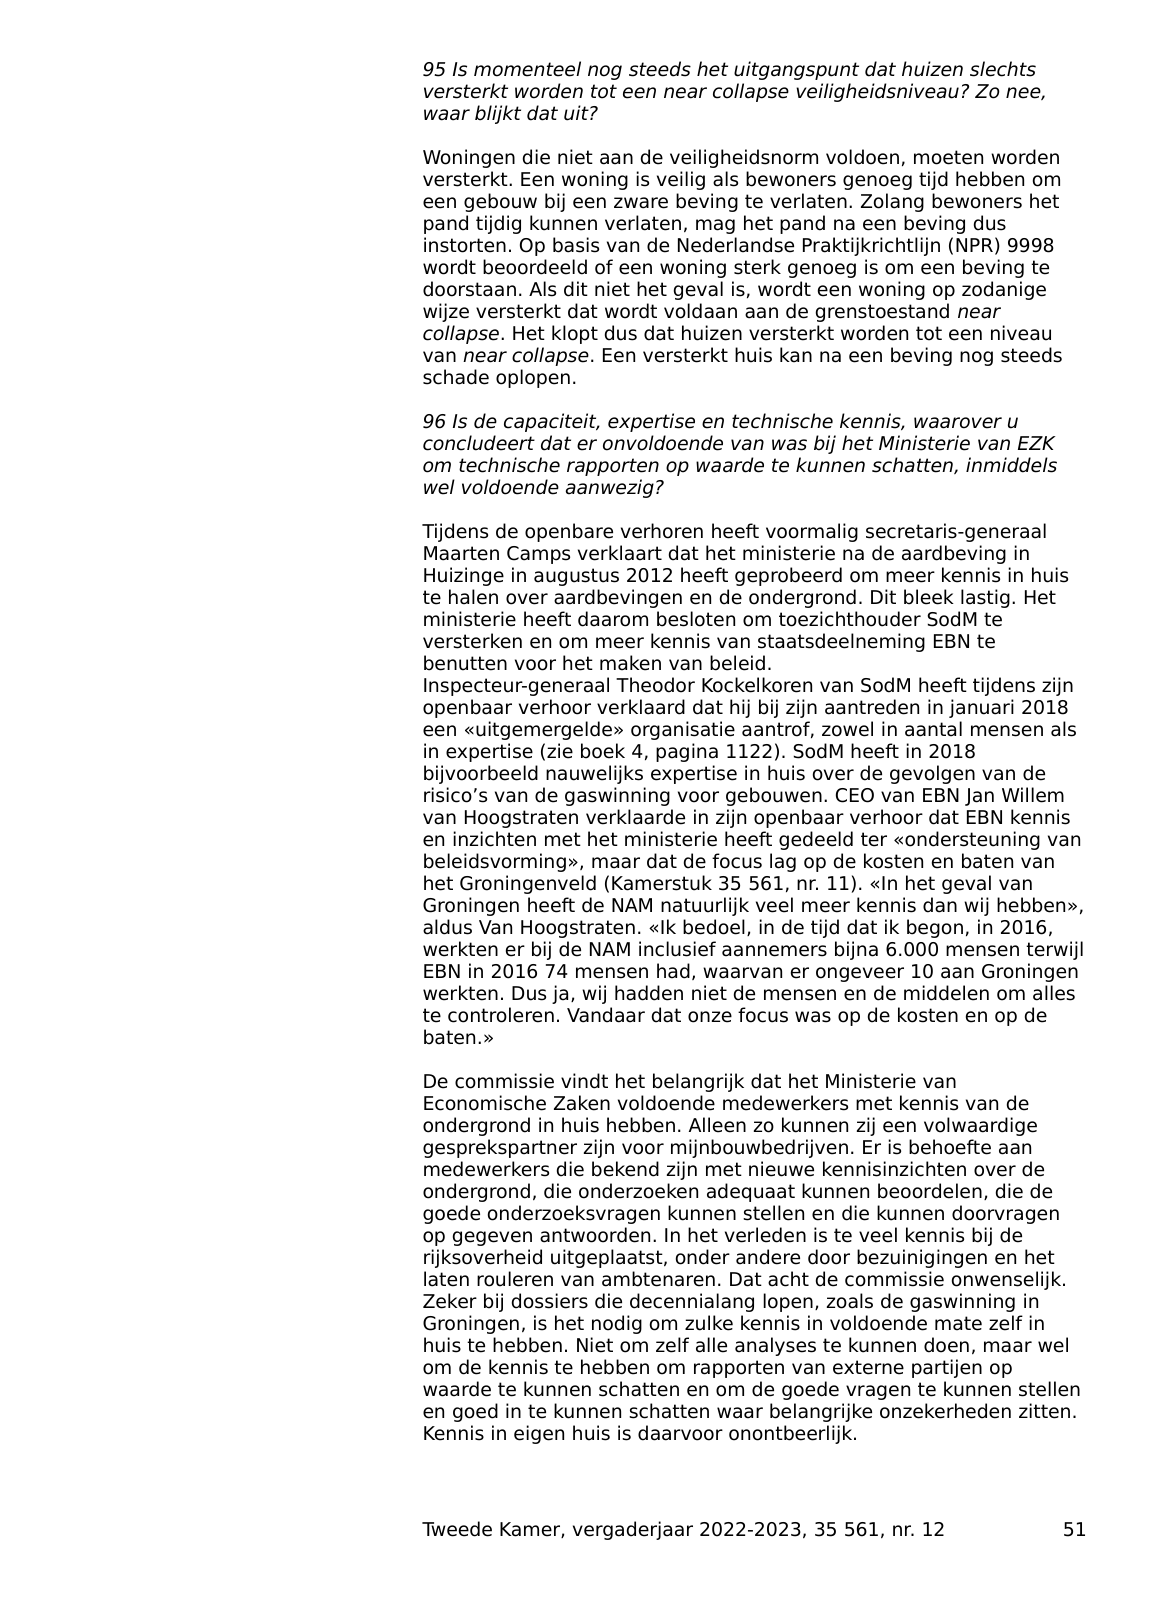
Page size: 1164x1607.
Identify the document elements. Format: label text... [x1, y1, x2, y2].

text Woningen die niet aan de veiligheidsnorm voldoen, moeten worden versterkt. Een woning is veilig als bewoners genoeg tijd hebben om een gebouw bij een zware beving te verlaten. Zolang bewoners het pand tijdig kunnen verlaten, mag het pand na een beving dus instorten. Op basis van de Nederlandse Praktijkrichtlijn (NPR) 9998 wordt beoordeeld of een woning sterk genoeg is om een beving te doorstaan. Als dit niet het geval is, wordt een woning op zodanige wijze versterkt dat wordt voldaan aan de grenstoestand near collapse. Het klopt dus dat huizen versterkt worden tot een niveau van near collapse. Een versterkt huis kan na een beving nog steeds schade oplopen. [422, 147, 1087, 389]
text Tijdens de openbare verhoren heeft voormalig secretaris-generaal Maarten Camps verklaart dat het ministerie na de aardbeving in Huizinge in augustus 2012 heeft geprobeerd om meer kennis in huis te halen over aardbevingen en de ondergrond. Dit bleek lastig. Het ministerie heeft daarom besloten om toezichthouder SodM te versterken en om meer kennis van staatsdeelneming EBN te benutten voor het maken van beleid. [422, 521, 1087, 675]
text Inspecteur-generaal Theodor Kockelkoren van SodM heeft tijdens zijn openbaar verhoor verklaard dat hij bij zijn aantreden in januari 2018 een «uitgemergelde» organisatie aantrof, zowel in aantal mensen als in expertise (zie boek 4, pagina 1122). SodM heeft in 2018 bijvoorbeeld nauwelijks expertise in huis over de gevolgen van de risico’s van de gaswinning voor gebouwen. CEO van EBN Jan Willem van Hoogstraten verklaarde in zijn openbaar verhoor dat EBN kennis en inzichten met het ministerie heeft gedeeld ter «ondersteuning van beleidsvorming», maar dat de focus lag op de kosten en baten van het Groningenveld (Kamerstuk 35 561, nr. 11). «In het geval van Groningen heeft de NAM natuurlijk veel meer kennis dan wij hebben», aldus Van Hoogstraten. «Ik bedoel, in de tijd dat ik begon, in 2016, werkten er bij de NAM inclusief aannemers bijna 6.000 mensen terwijl EBN in 2016 74 mensen had, waarvan er ongeveer 10 aan Groningen werkten. Dus ja, wij hadden niet de mensen en de middelen om alles te controleren. Vandaar dat onze focus was op de kosten en op de baten.» [422, 675, 1087, 1049]
subtitle 96 Is de capaciteit, expertise en technische kennis, waarover u concludeert dat er onvoldoende van was bij het Ministerie van EZK om technische rapporten op waarde te kunnen schatten, inmiddels wel voldoende aanwezig? [422, 411, 1087, 499]
subtitle 95 Is momenteel nog steeds het uitgangspunt dat huizen slechts versterkt worden tot een near collapse veiligheidsniveau? Zo nee, waar blijkt dat uit? [422, 59, 1087, 125]
text De commissie vindt het belangrijk dat het Ministerie van Economische Zaken voldoende medewerkers met kennis van de ondergrond in huis hebben. Alleen zo kunnen zij een volwaardige gesprekspartner zijn voor mijnbouwbedrijven. Er is behoefte aan medewerkers die bekend zijn met nieuwe kennisinzichten over de ondergrond, die onderzoeken adequaat kunnen beoordelen, die de goede onderzoeksvragen kunnen stellen en die kunnen doorvragen op gegeven antwoorden. In het verleden is te veel kennis bij de rijksoverheid uitgeplaatst, onder andere door bezuinigingen en het laten rouleren van ambtenaren. Dat acht de commissie onwenselijk. Zeker bij dossiers die decennialang lopen, zoals de gaswinning in Groningen, is het nodig om zulke kennis in voldoende mate zelf in huis te hebben. Niet om zelf alle analyses te kunnen doen, maar wel om de kennis te hebben om rapporten van externe partijen op waarde te kunnen schatten en om de goede vragen te kunnen stellen en goed in te kunnen schatten waar belangrijke onzekerheden zitten. Kennis in eigen huis is daarvoor onontbeerlijk. [422, 1071, 1087, 1444]
